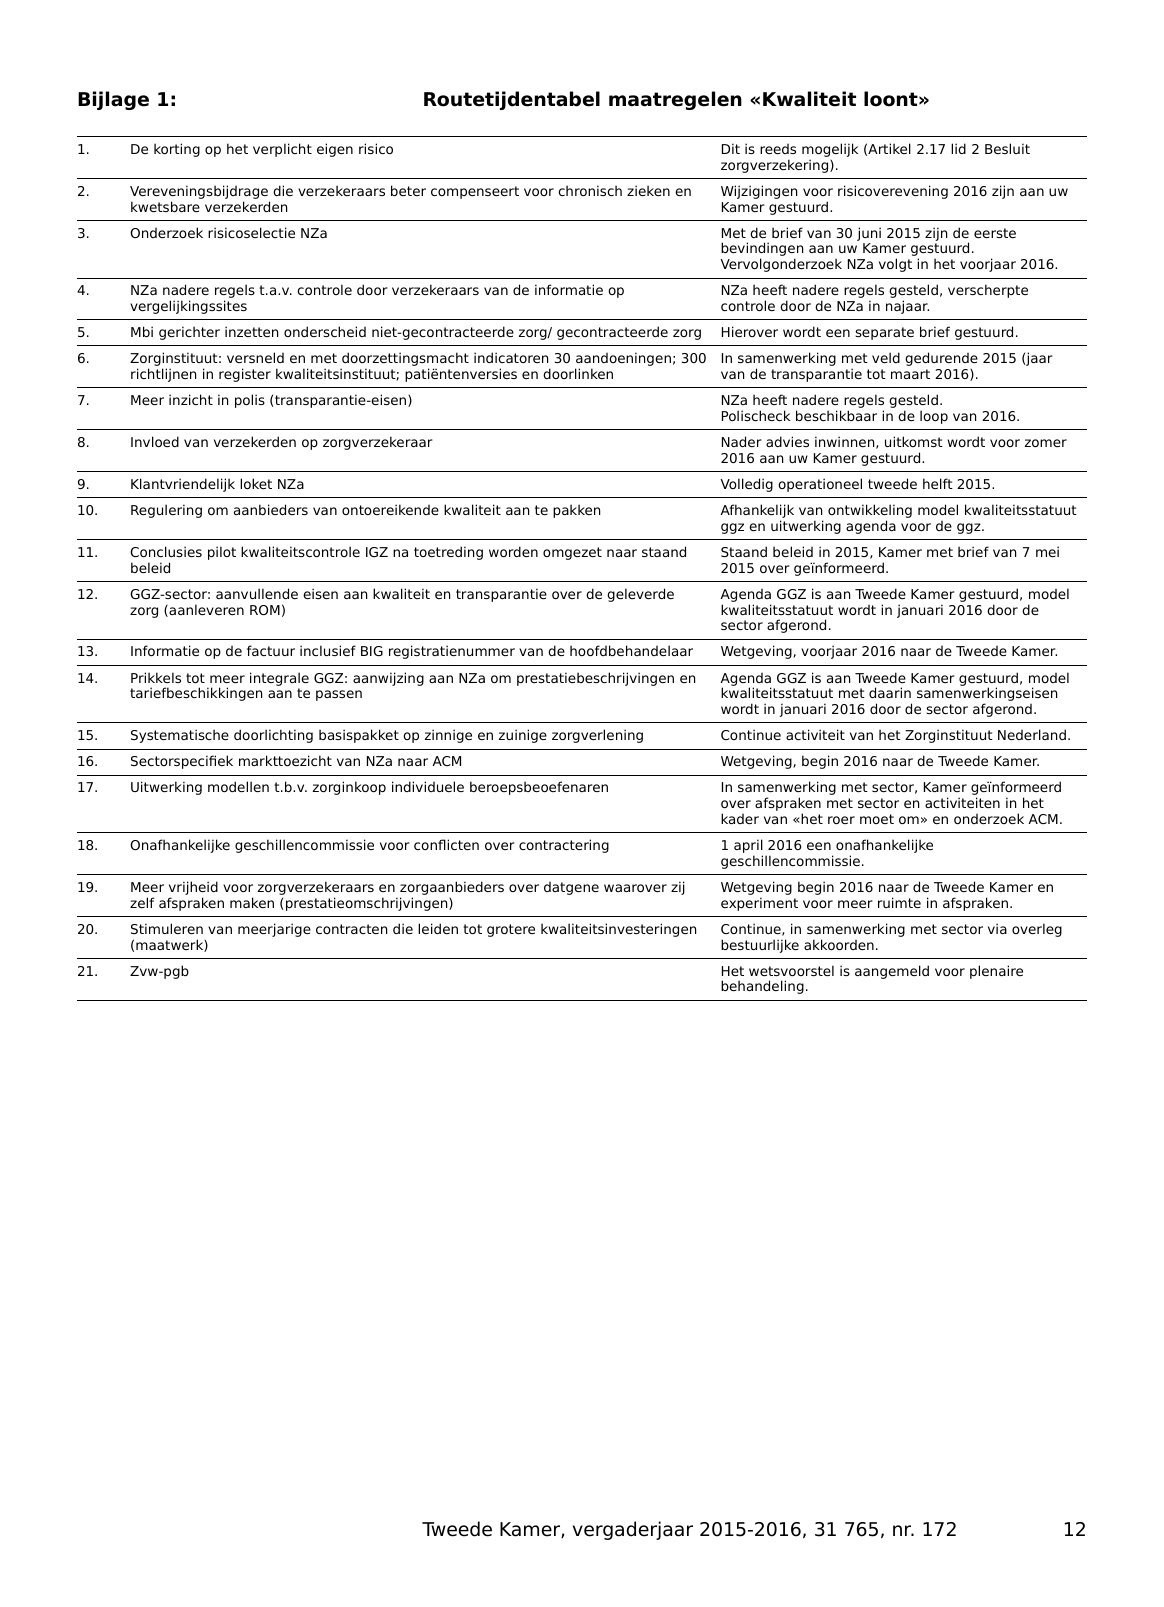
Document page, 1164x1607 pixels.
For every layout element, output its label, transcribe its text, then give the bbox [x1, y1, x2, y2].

table_cell Wetgeving, begin 2016 naar de Tweede Kamer. [715, 750, 1087, 774]
table_cell 1 april 2016 een onafhankelijke geschillencommissie. [715, 833, 1087, 874]
table_cell 11. [77, 540, 124, 581]
table_cell In samenwerking met sector, Kamer geïnformeerd over afspraken met sector en activiteiten in het kader van «het roer moet om» en onderzoek ACM. [715, 776, 1087, 832]
table_cell Sectorspecifiek markttoezicht van NZa naar ACM [124, 750, 714, 774]
table_cell Hierover wordt een separate brief gestuurd. [715, 320, 1087, 345]
table_cell 3. [77, 221, 124, 277]
table_cell 12. [77, 582, 124, 638]
table_cell Klantvriendelijk loket NZa [124, 472, 714, 497]
table_cell Informatie op de factuur inclusief BIG registratienummer van de hoofdbehandelaar [124, 640, 714, 665]
table_cell Continue, in samenwerking met sector via overleg bestuurlijke akkoorden. [715, 917, 1087, 958]
table_cell Nader advies inwinnen, uitkomst wordt voor zomer 2016 aan uw Kamer gestuurd. [715, 430, 1087, 471]
table_cell Staand beleid in 2015, Kamer met brief van 7 mei 2015 over geïnformeerd. [715, 540, 1087, 581]
table_cell 16. [77, 750, 124, 774]
table_cell 7. [77, 388, 124, 429]
table_cell 10. [77, 498, 124, 539]
table_cell 8. [77, 430, 124, 471]
table_cell Agenda GGZ is aan Tweede Kamer gestuurd, model kwaliteitsstatuut met daarin samenwerkingseisen wordt in januari 2016 door de sector afgerond. [715, 666, 1087, 722]
table_cell Mbi gerichter inzetten onderscheid niet-gecontracteerde zorg/ gecontracteerde zorg [124, 320, 714, 345]
table_header 1. [77, 137, 124, 178]
table_cell Conclusies pilot kwaliteitscontrole IGZ na toetreding worden omgezet naar staand beleid [124, 540, 714, 581]
table_cell Afhankelijk van ontwikkeling model kwaliteitsstatuut ggz en uitwerking agenda voor de ggz. [715, 498, 1087, 539]
table_cell 9. [77, 472, 124, 497]
table_cell 20. [77, 917, 124, 958]
table_cell Stimuleren van meerjarige contracten die leiden tot grotere kwaliteitsinvesteringen (maatwerk) [124, 917, 714, 958]
table_cell Meer inzicht in polis (transparantie-eisen) [124, 388, 714, 429]
table_cell 15. [77, 723, 124, 748]
table_cell 18. [77, 833, 124, 874]
table_header Dit is reeds mogelijk (Artikel 2.17 lid 2 Besluit zorgverzekering). [715, 137, 1087, 178]
table_cell NZa heeft nadere regels gesteld, verscherpte controle door de NZa in najaar. [715, 279, 1087, 319]
table_cell Het wetsvoorstel is aangemeld voor plenaire behandeling. [715, 959, 1087, 1000]
table_cell Agenda GGZ is aan Tweede Kamer gestuurd, model kwaliteitsstatuut wordt in januari 2016 door de sector afgerond. [715, 582, 1087, 638]
table_cell Wetgeving, voorjaar 2016 naar de Tweede Kamer. [715, 640, 1087, 665]
table_cell 21. [77, 959, 124, 1000]
table_header De korting op het verplicht eigen risico [124, 137, 714, 178]
subtitle Bijlage 1: Routetijdentabel maatregelen «Kwaliteit loont» [77, 89, 1087, 111]
table_cell 2. [77, 179, 124, 220]
table_cell Wijzigingen voor risicoverevening 2016 zijn aan uw Kamer gestuurd. [715, 179, 1087, 220]
table_cell 13. [77, 640, 124, 665]
table_cell Onafhankelijke geschillencommissie voor conflicten over contractering [124, 833, 714, 874]
table_cell Met de brief van 30 juni 2015 zijn de eerste bevindingen aan uw Kamer gestuurd. Vervolgonderzoek NZa volgt in het voorjaar 2016. [715, 221, 1087, 277]
table_cell GGZ-sector: aanvullende eisen aan kwaliteit en transparantie over de geleverde zorg (aanleveren ROM) [124, 582, 714, 638]
table_cell Vereveningsbijdrage die verzekeraars beter compenseert voor chronisch zieken en kwetsbare verzekerden [124, 179, 714, 220]
table_cell 14. [77, 666, 124, 722]
table_cell Invloed van verzekerden op zorgverzekeraar [124, 430, 714, 471]
table_cell Wetgeving begin 2016 naar de Tweede Kamer en experiment voor meer ruimte in afspraken. [715, 875, 1087, 916]
table_cell 5. [77, 320, 124, 345]
table_cell NZa nadere regels t.a.v. controle door verzekeraars van de informatie op vergelijkingssites [124, 279, 714, 319]
table_cell In samenwerking met veld gedurende 2015 (jaar van de transparantie tot maart 2016). [715, 346, 1087, 387]
table_cell Zorginstituut: versneld en met doorzettingsmacht indicatoren 30 aandoeningen; 300 richtlijnen in register kwaliteitsinstituut; patiëntenversies en doorlinken [124, 346, 714, 387]
table_cell Systematische doorlichting basispakket op zinnige en zuinige zorgverlening [124, 723, 714, 748]
table_cell Regulering om aanbieders van ontoereikende kwaliteit aan te pakken [124, 498, 714, 539]
table_cell 4. [77, 279, 124, 319]
table_cell Zvw-pgb [124, 959, 714, 1000]
table_cell Continue activiteit van het Zorginstituut Nederland. [715, 723, 1087, 748]
table_cell Uitwerking modellen t.b.v. zorginkoop individuele beroepsbeoefenaren [124, 776, 714, 832]
table_cell 6. [77, 346, 124, 387]
table_cell Prikkels tot meer integrale GGZ: aanwijzing aan NZa om prestatiebeschrijvingen en tariefbeschikkingen aan te passen [124, 666, 714, 722]
table_cell Volledig operationeel tweede helft 2015. [715, 472, 1087, 497]
table_cell 19. [77, 875, 124, 916]
table_cell NZa heeft nadere regels gesteld. Polischeck beschikbaar in de loop van 2016. [715, 388, 1087, 429]
table_cell Meer vrijheid voor zorgverzekeraars en zorgaanbieders over datgene waarover zij zelf afspraken maken (prestatieomschrijvingen) [124, 875, 714, 916]
table_cell 17. [77, 776, 124, 832]
table_cell Onderzoek risicoselectie NZa [124, 221, 714, 277]
